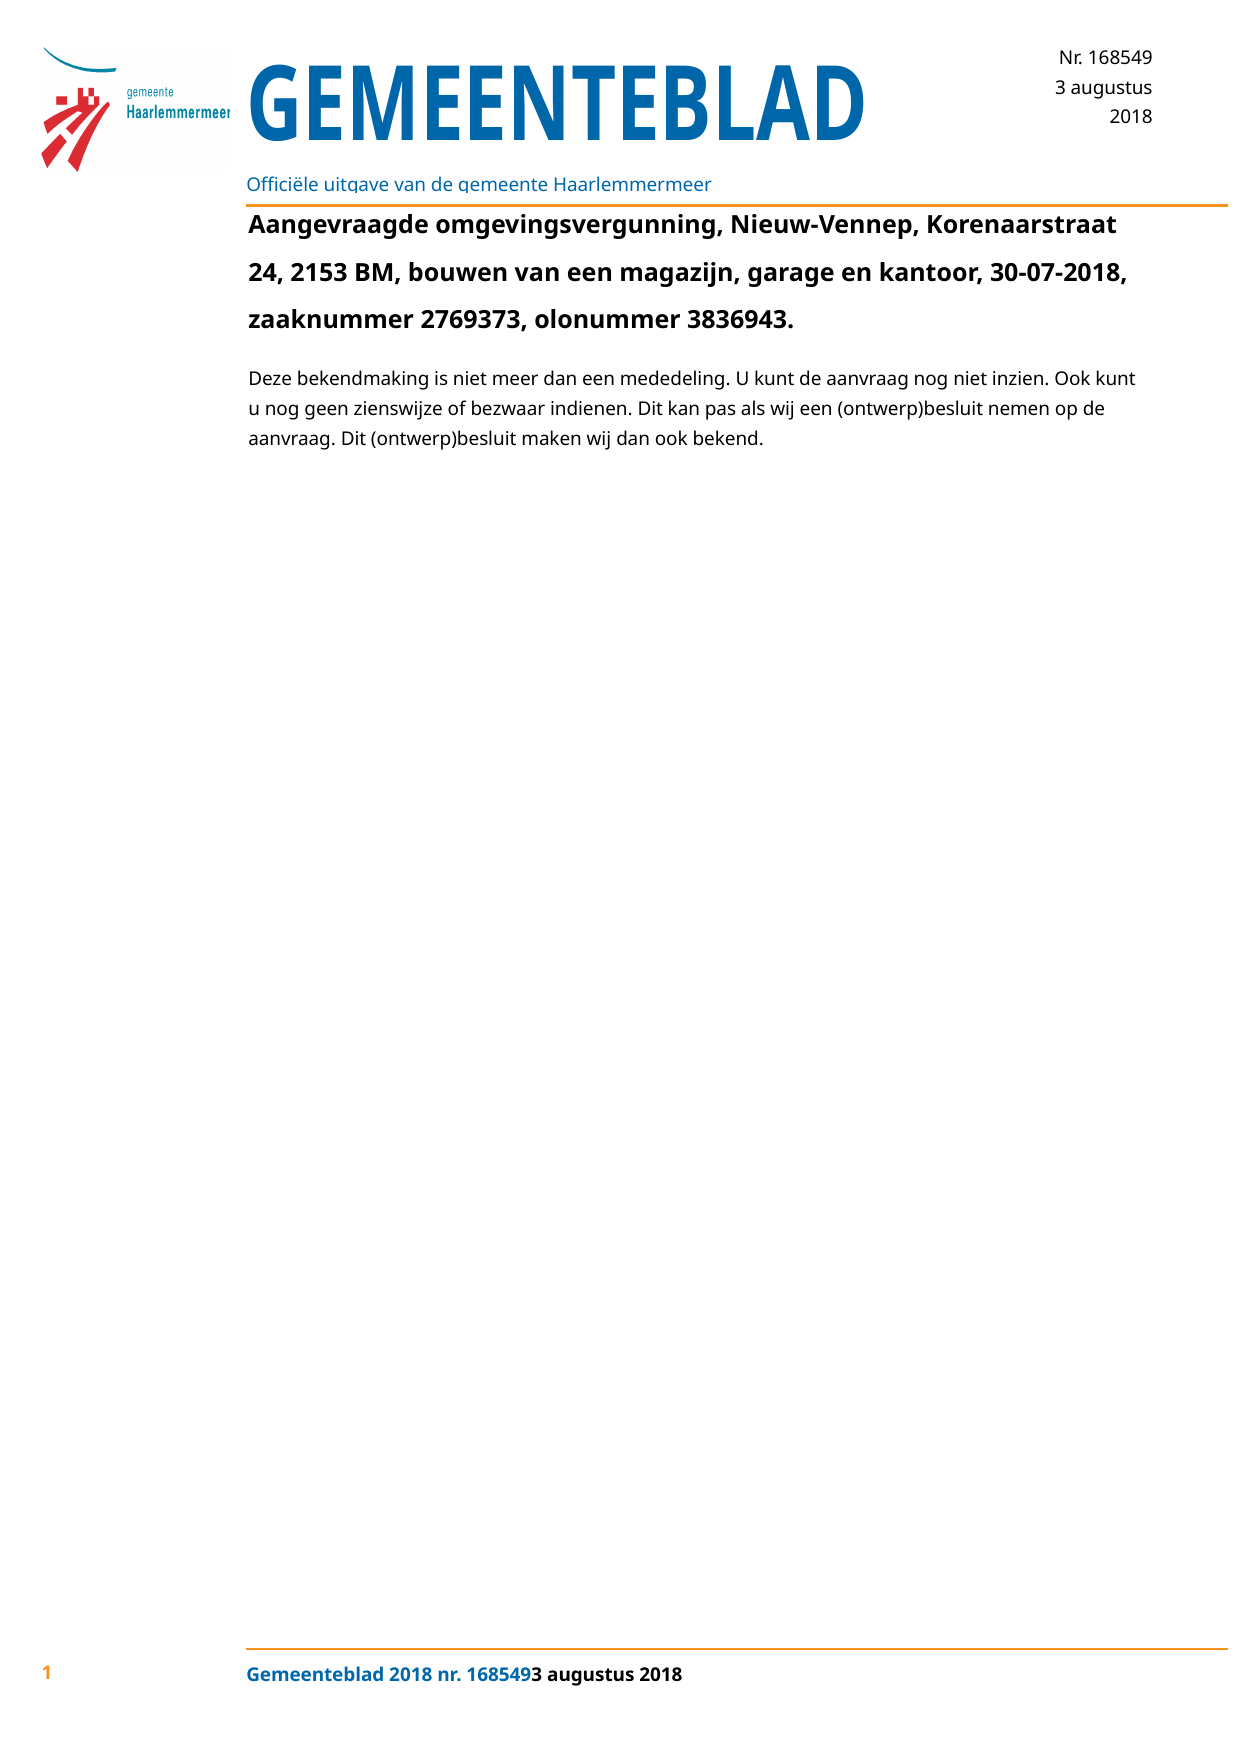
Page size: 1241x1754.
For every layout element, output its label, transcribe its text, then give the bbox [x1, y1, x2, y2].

text Aangevraagde omgevingsvergunning, Nieuw-Vennep, Korenaarstraat 24, 2153 BM, bouwen van een magazijn, garage en kantoor, 30-07-2018, zaaknummer 2769373, olonummer 3836943. [248, 207, 1152, 336]
picture [41, 47, 231, 172]
text Deze bekendmaking is niet meer dan een mededeling. U kunt de aanvraag nog niet inzien. Ook kunt u nog geen zienswijze of bezwaar indienen. Dit kan pas als wij een (ontwerp)besluit nemen op de aanvraag. Dit (ontwerp)besluit maken wij dan ook bekend. [248, 366, 1152, 450]
